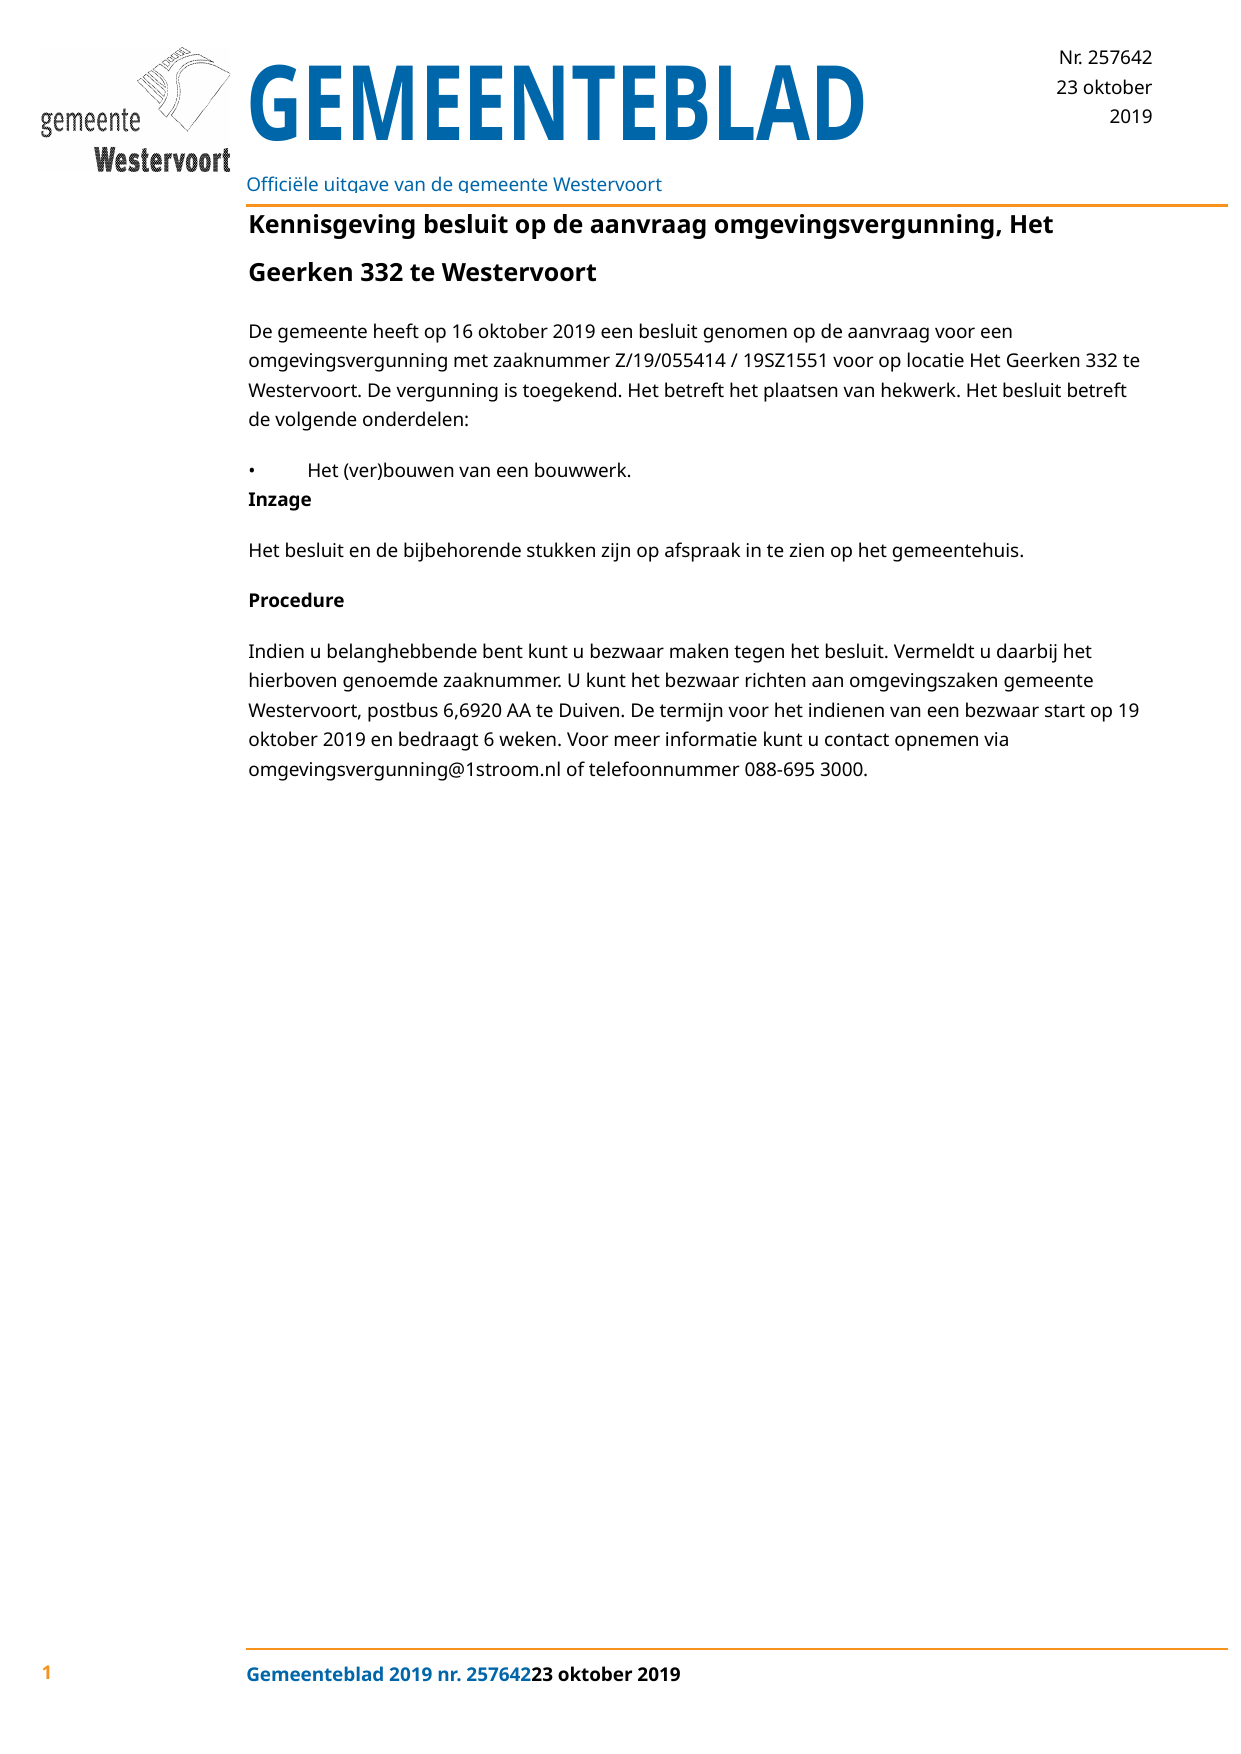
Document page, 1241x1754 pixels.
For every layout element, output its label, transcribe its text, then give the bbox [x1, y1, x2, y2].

text Het besluit en de bijbehorende stukken zijn op afspraak in te zien op het gemeentehuis. [248, 537, 1152, 563]
list Het (ver)bouwen van een bouwwerk. [248, 457, 1152, 483]
text Inzage [248, 487, 1152, 512]
text Procedure [248, 587, 1152, 613]
picture [41, 47, 231, 172]
text De gemeente heeft op 16 oktober 2019 een besluit genomen op de aanvraag voor een omgevingsvergunning met zaaknummer Z/19/055414 / 19SZ1551 voor op locatie Het Geerken 332 te Westervoort. De vergunning is toegekend. Het betreft het plaatsen van hekwerk. Het besluit betreft de volgende onderdelen: [248, 318, 1152, 432]
text Indien u belanghebbende bent kunt u bezwaar maken tegen het besluit. Vermeldt u daarbij het hierboven genoemde zaaknummer. U kunt het bezwaar richten aan omgevingszaken gemeente Westervoort, postbus 6,6920 AA te Duiven. De termijn voor het indienen van een bezwaar start op 19 oktober 2019 en bedraagt 6 weken. Voor meer informatie kunt u contact opnemen via omgevingsvergunning@1stroom.nl of telefoonnummer 088-695 3000. [248, 638, 1152, 782]
text Kennisgeving besluit op de aanvraag omgevingsvergunning, Het Geerken 332 te Westervoort [248, 207, 1152, 288]
